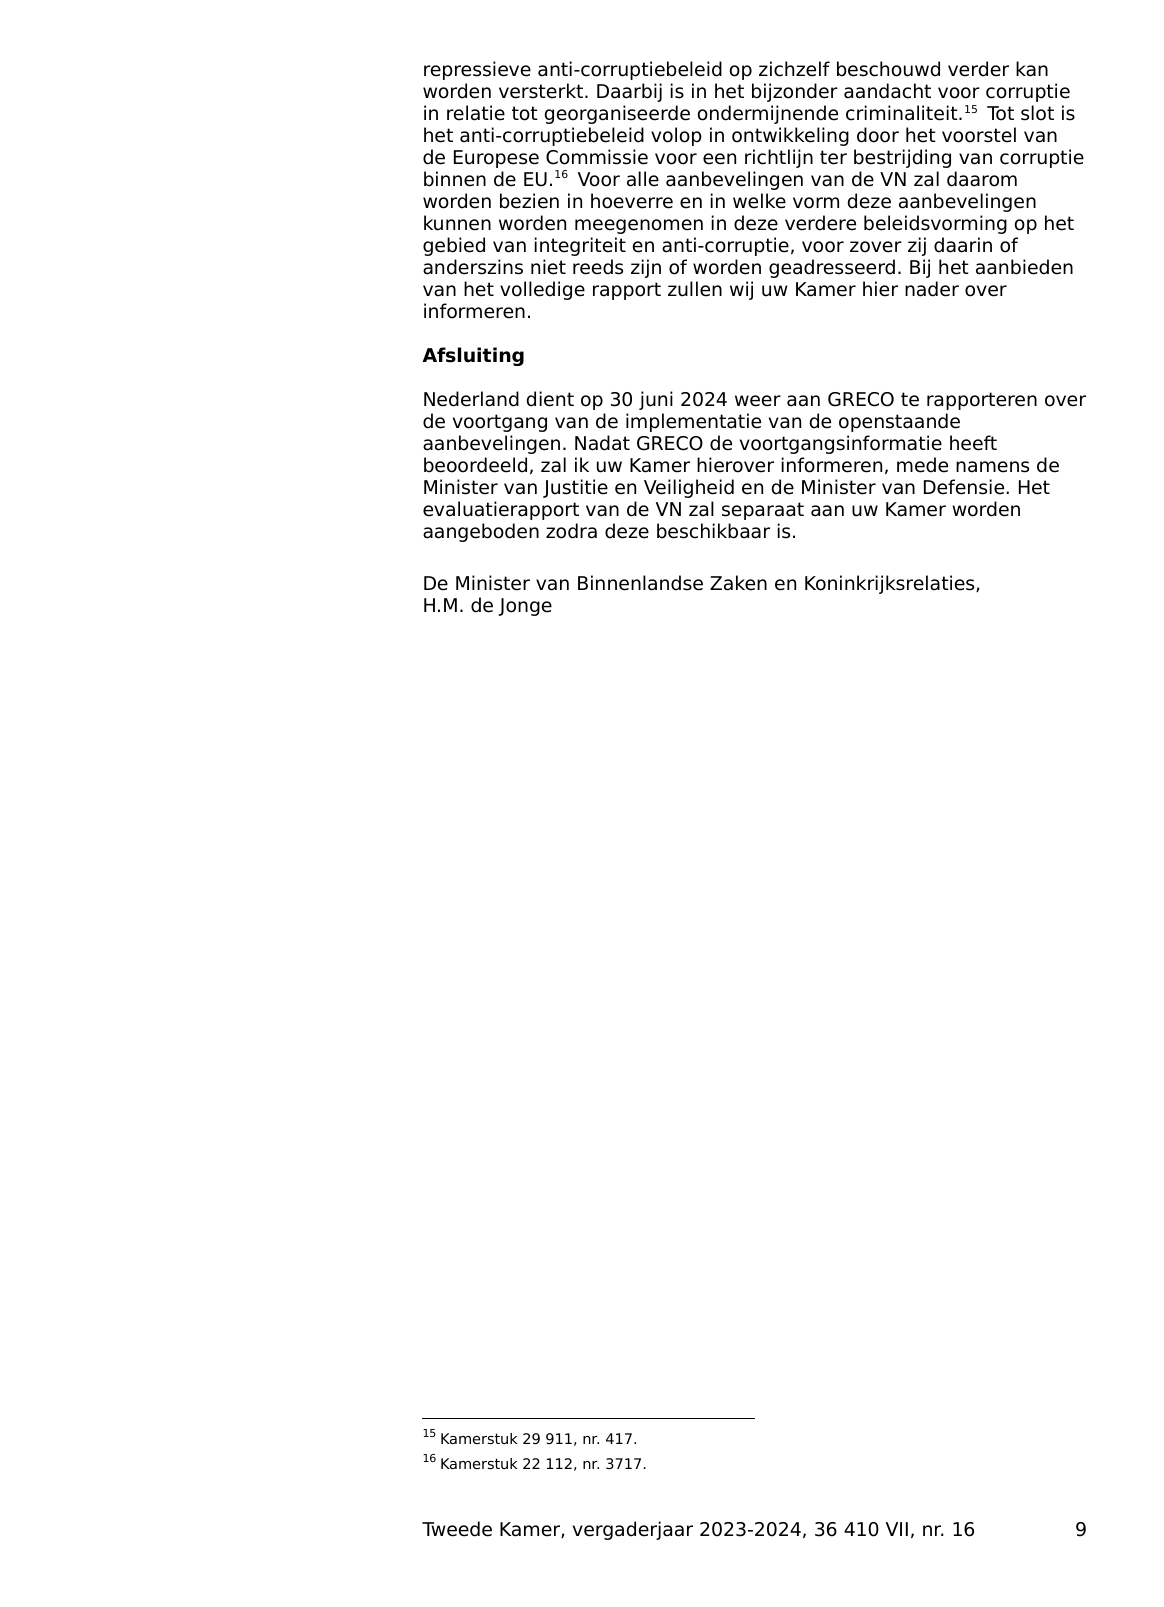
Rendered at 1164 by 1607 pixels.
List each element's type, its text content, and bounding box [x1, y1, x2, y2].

text Nederland dient op 30 juni 2024 weer aan GRECO te rapporteren over de voortgang van de implementatie van de openstaande aanbevelingen. Nadat GRECO de voortgangsinformatie heeft beoordeeld, zal ik uw Kamer hierover informeren, mede namens de Minister van Justitie en Veiligheid en de Minister van Defensie. Het evaluatierapport van de VN zal separaat aan uw Kamer worden aangeboden zodra deze beschikbaar is. [422, 389, 1087, 543]
text De Minister van Binnenlandse Zaken en Koninkrijksrelaties, H.M. de Jonge [422, 573, 1087, 617]
text Kamerstuk 22 112, nr. 3717. [422, 1452, 1087, 1474]
subtitle Afsluiting [422, 345, 1087, 367]
text Kamerstuk 29 911, nr. 417. [422, 1427, 1087, 1449]
text repressieve anti-corruptiebeleid op zichzelf beschouwd verder kan worden versterkt. Daarbij is in het bijzonder aandacht voor corruptie in relatie tot georganiseerde ondermijnende criminaliteit. Tot slot is het anti-corruptiebeleid volop in ontwikkeling door het voorstel van de Europese Commissie voor een richtlijn ter bestrijding van corruptie binnen de EU. Voor alle aanbevelingen van de VN zal daarom worden bezien in hoeverre en in welke vorm deze aanbevelingen kunnen worden meegenomen in deze verdere beleidsvorming op het gebied van integriteit en anti-corruptie, voor zover zij daarin of anderszins niet reeds zijn of worden geadresseerd. Bij het aanbieden van het volledige rapport zullen wij uw Kamer hier nader over informeren. [422, 59, 1087, 323]
